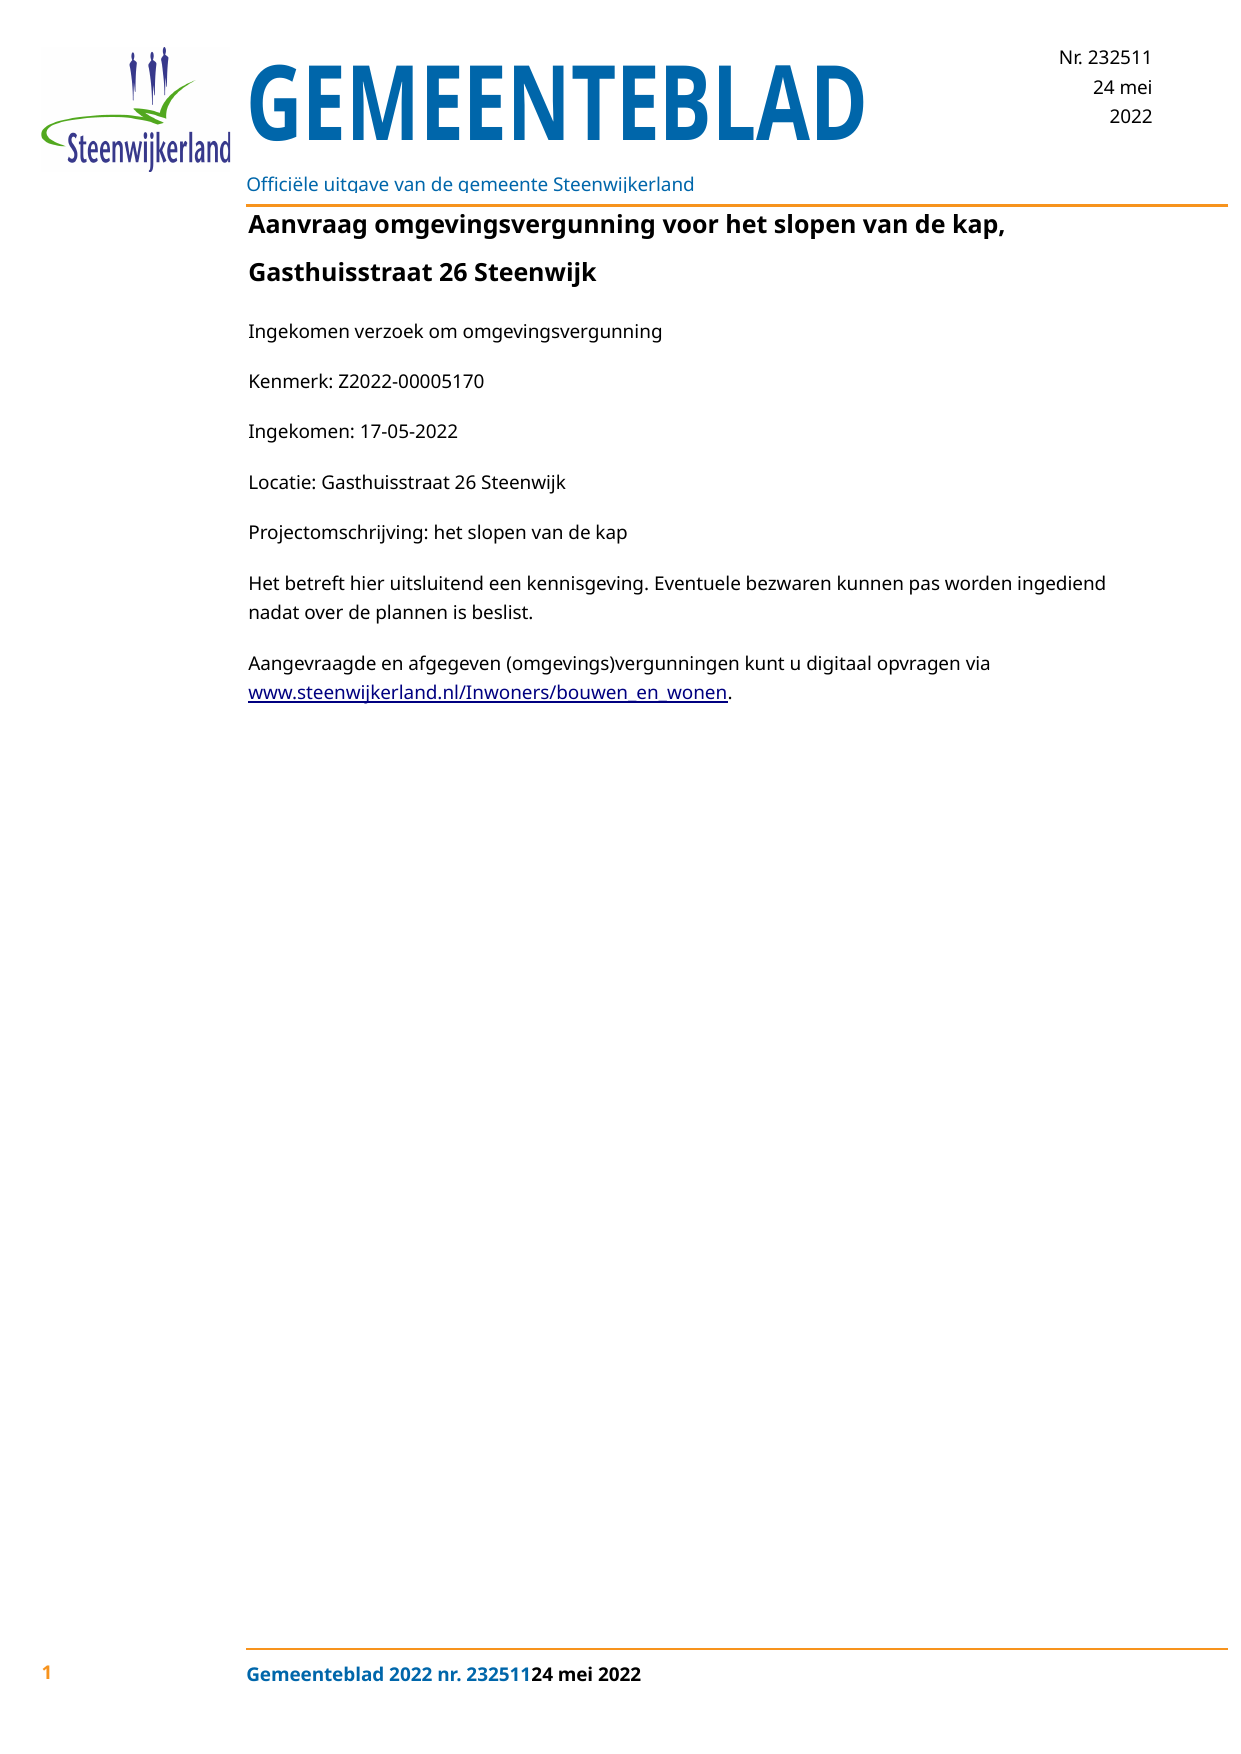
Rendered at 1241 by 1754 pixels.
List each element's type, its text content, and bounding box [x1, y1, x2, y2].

text Ingekomen verzoek om omgevingsvergunning [248, 318, 1152, 344]
text Aangevraagde en afgegeven (omgevings)vergunningen kunt u digitaal opvragen via www.steenwijkerland.nl/Inwoners/bouwen_en_wonen. [248, 650, 1152, 705]
text Aanvraag omgevingsvergunning voor het slopen van de kap, Gasthuisstraat 26 Steenwijk [248, 207, 1152, 288]
text Ingekomen: 17-05-2022 [248, 419, 1152, 444]
picture [41, 47, 231, 172]
text Het betreft hier uitsluitend een kennisgeving. Eventuele bezwaren kunnen pas worden ingediend nadat over de plannen is beslist. [248, 570, 1152, 625]
text Locatie: Gasthuisstraat 26 Steenwijk [248, 469, 1152, 495]
text Kenmerk: Z2022-00005170 [248, 368, 1152, 394]
text Projectomschrijving: het slopen van de kap [248, 519, 1152, 545]
